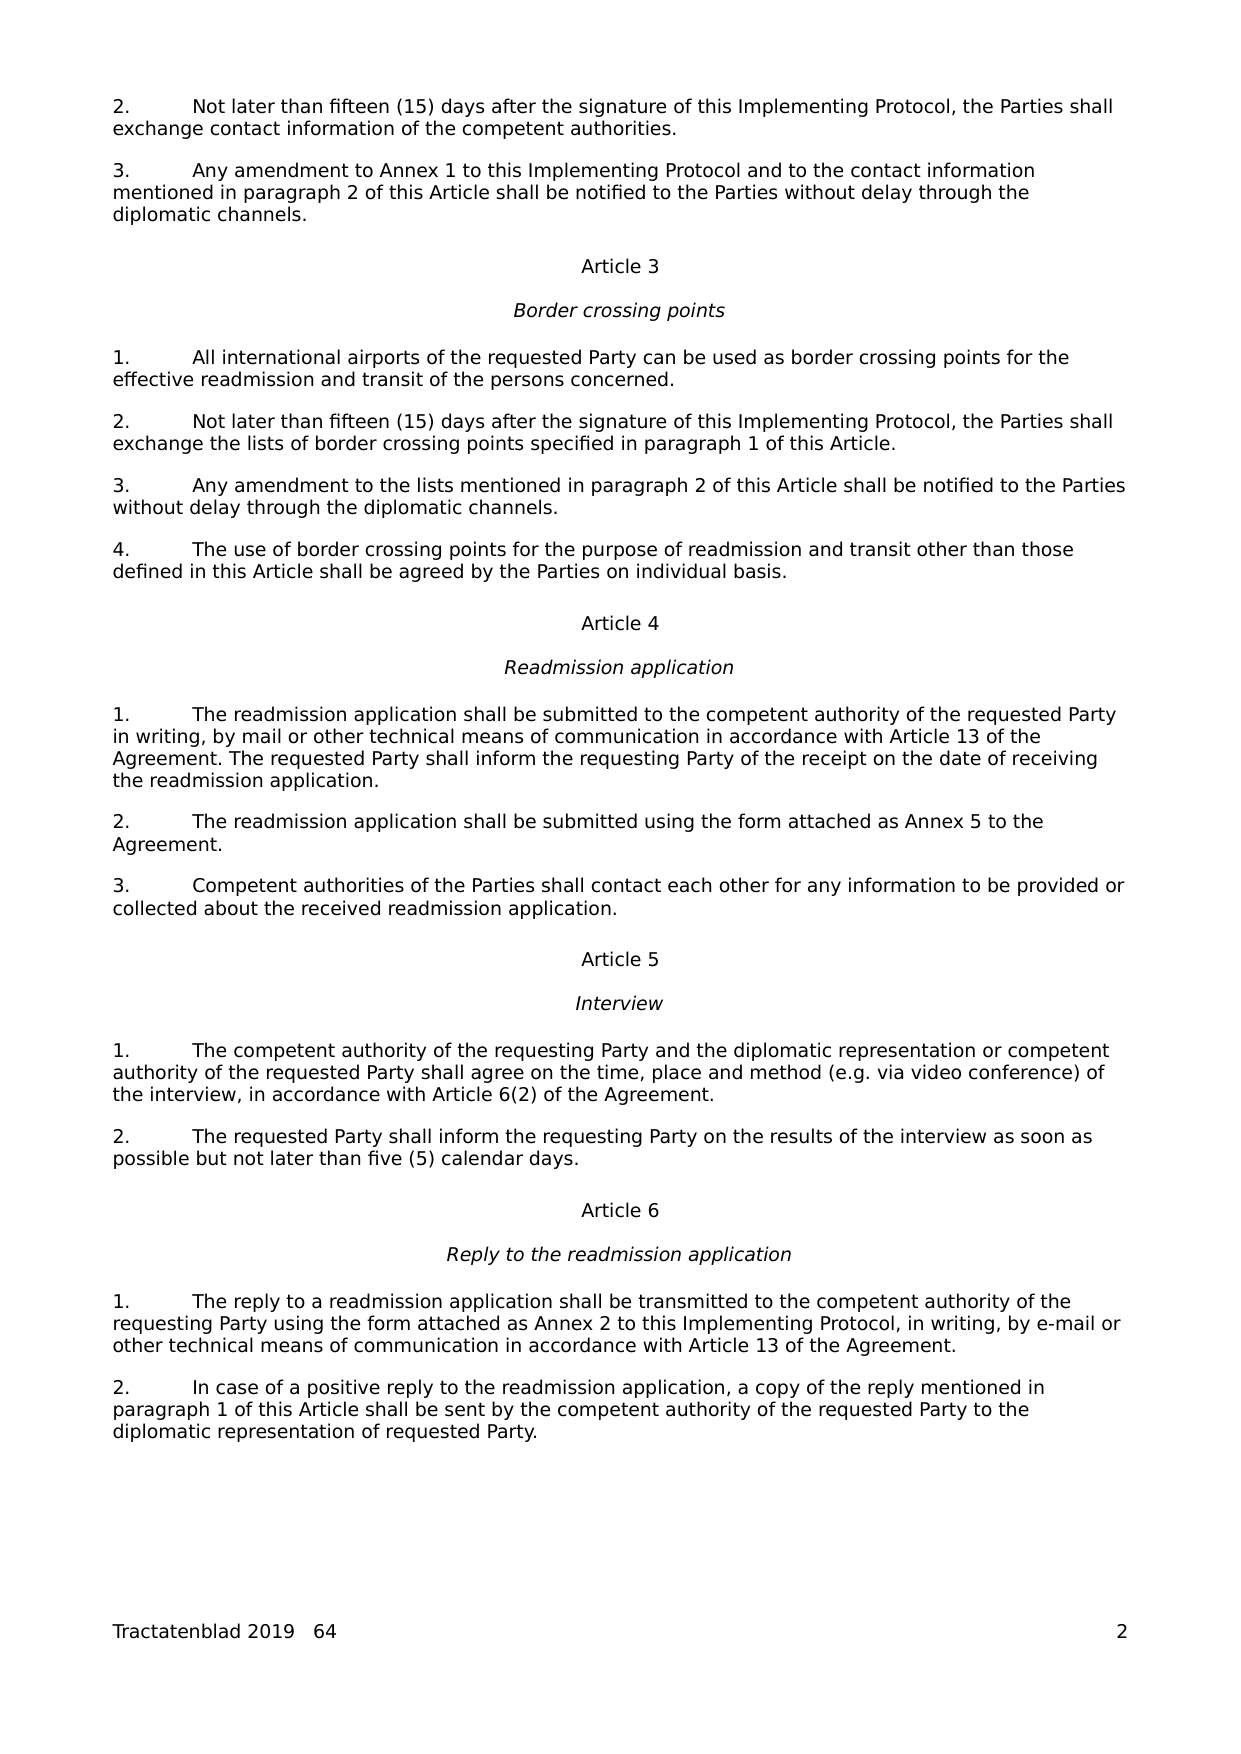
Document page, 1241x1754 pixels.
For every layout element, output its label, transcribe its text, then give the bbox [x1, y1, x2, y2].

text 2. In case of a positive reply to the readmission application, a copy of the reply mentioned in paragraph 1 of this Article shall be sent by the competent authority of the requested Party to the diplomatic representation of requested Party. [112, 1377, 1128, 1443]
text 1. All international airports of the requested Party can be used as border crossing points for the effective readmission and transit of the persons concerned. [112, 347, 1128, 391]
text 2. Not later than fifteen (15) days after the signature of this Implementing Protocol, the Parties shall exchange contact information of the competent authorities. [112, 96, 1128, 140]
subtitle Article 6 Reply to the readmission application [112, 1200, 1128, 1266]
text 1. The reply to a readmission application shall be transmitted to the competent authority of the requesting Party using the form attached as Annex 2 to this Implementing Protocol, in writing, by e-mail or other technical means of communication in accordance with Article 13 of the Agreement. [112, 1291, 1128, 1357]
text 1. The readmission application shall be submitted to the competent authority of the requested Party in writing, by mail or other technical means of communication in accordance with Article 13 of the Agreement. The requested Party shall inform the requesting Party of the receipt on the date of receiving the readmission application. [112, 703, 1128, 791]
text 2. The requested Party shall inform the requesting Party on the results of the interview as soon as possible but not later than five (5) calendar days. [112, 1126, 1128, 1170]
text 2. Not later than fifteen (15) days after the signature of this Implementing Protocol, the Parties shall exchange the lists of border crossing points specified in paragraph 1 of this Article. [112, 411, 1128, 455]
text 1. The competent authority of the requesting Party and the diplomatic representation or competent authority of the requested Party shall agree on the time, place and method (e.g. via video conference) of the interview, in accordance with Article 6(2) of the Agreement. [112, 1040, 1128, 1106]
text 4. The use of border crossing points for the purpose of readmission and transit other than those defined in this Article shall be agreed by the Parties on individual basis. [112, 539, 1128, 583]
text 3. Any amendment to the lists mentioned in paragraph 2 of this Article shall be notified to the Parties without delay through the diplomatic channels. [112, 475, 1128, 519]
subtitle Article 3 Border crossing points [112, 256, 1128, 322]
subtitle Article 5 Interview [112, 949, 1128, 1015]
text 3. Competent authorities of the Parties shall contact each other for any information to be provided or collected about the received readmission application. [112, 875, 1128, 919]
text 2. The readmission application shall be submitted using the form attached as Annex 5 to the Agreement. [112, 811, 1128, 855]
text 3. Any amendment to Annex 1 to this Implementing Protocol and to the contact information mentioned in paragraph 2 of this Article shall be notified to the Parties without delay through the diplomatic channels. [112, 160, 1128, 226]
subtitle Article 4 Readmission application [112, 613, 1128, 678]
